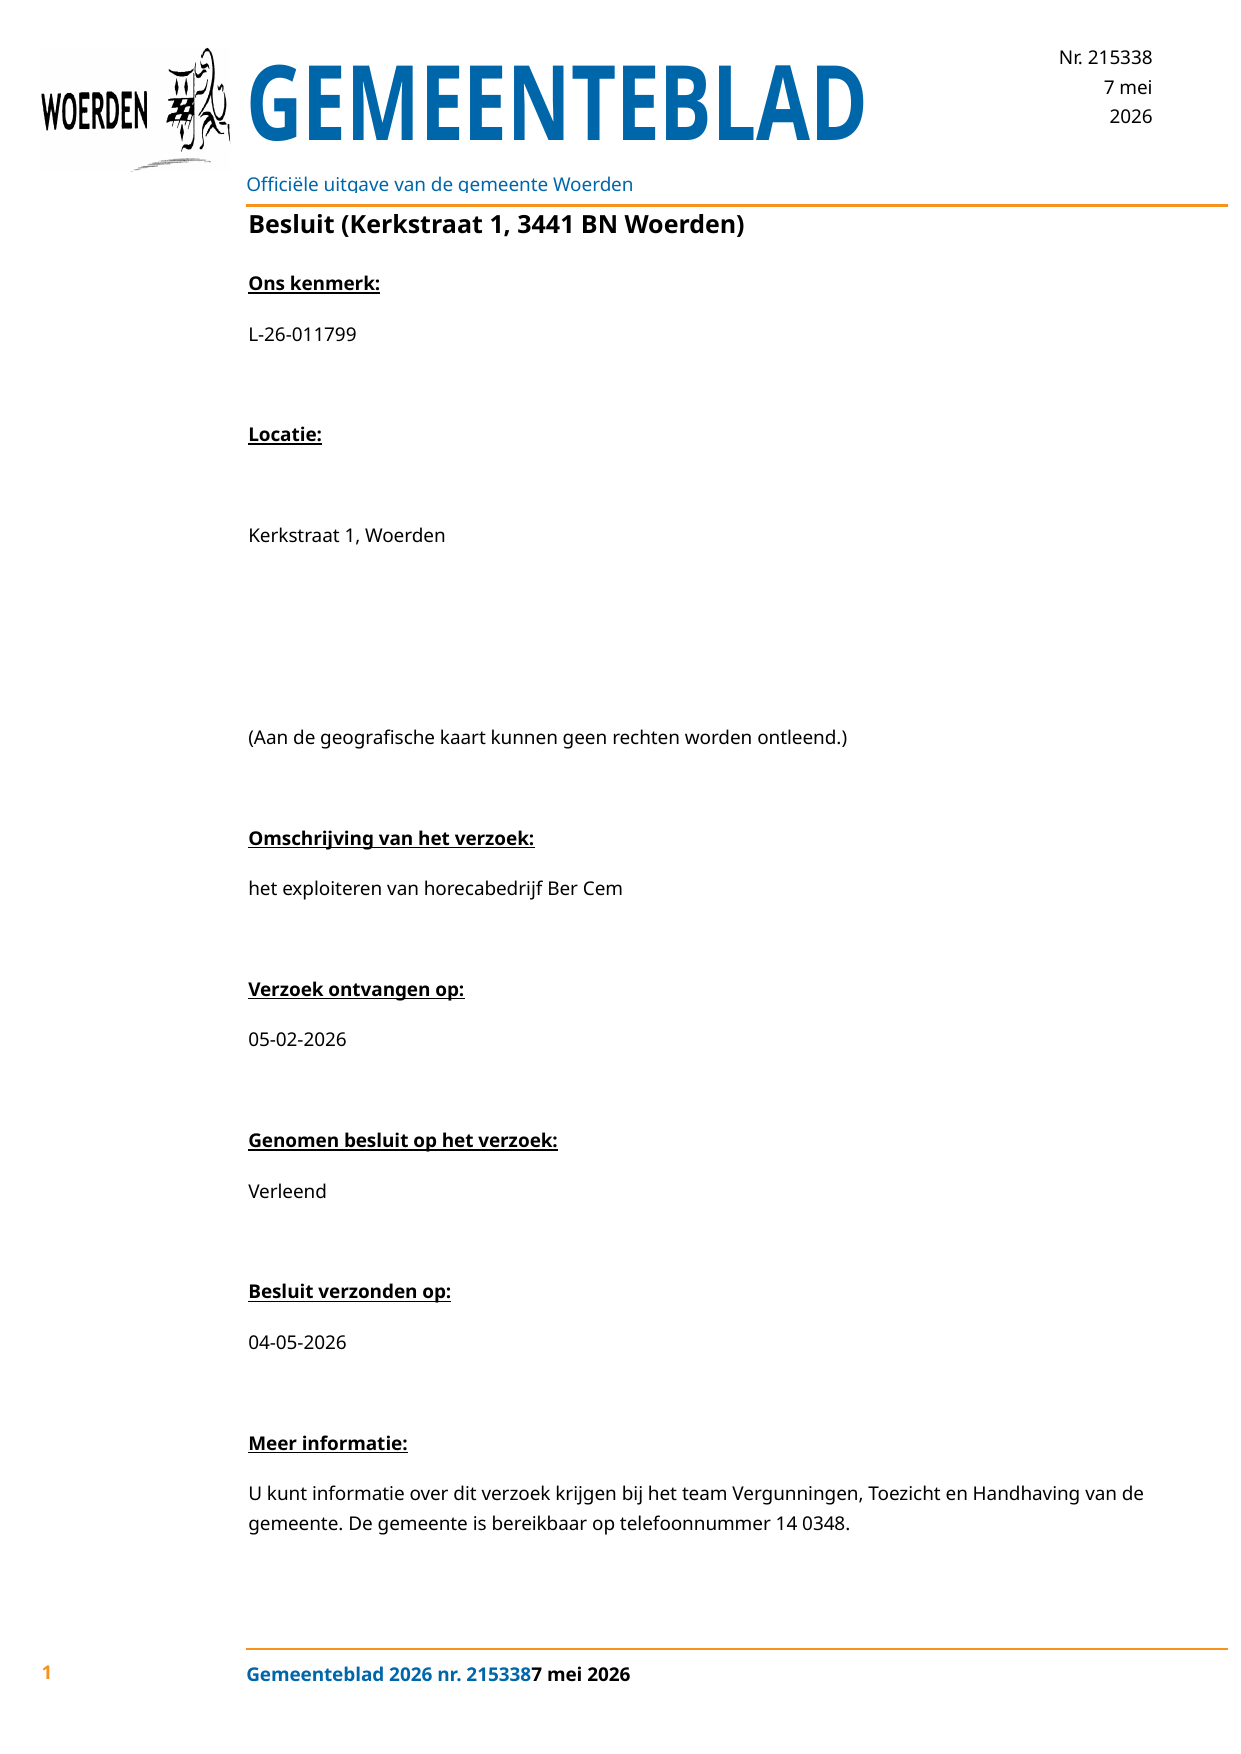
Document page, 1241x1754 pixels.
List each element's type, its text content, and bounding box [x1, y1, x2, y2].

text 05-02-2026 [248, 1027, 1152, 1052]
text Verzoek ontvangen op: [248, 976, 1152, 1002]
text U kunt informatie over dit verzoek krijgen bij het team Vergunningen, Toezicht en Handhaving van de gemeente. De gemeente is bereikbaar op telefoonnummer 14 0348. [248, 1480, 1152, 1536]
text L-26-011799 [248, 321, 1152, 346]
text Verleend [248, 1178, 1152, 1203]
text het exploiteren van horecabedrijf Ber Cem [248, 875, 1152, 901]
text Meer informatie: [248, 1430, 1152, 1456]
text Kerkstraat 1, Woerden [248, 522, 1152, 548]
text 04-05-2026 [248, 1329, 1152, 1355]
text Omschrijving van het verzoek: [248, 825, 1152, 851]
text (Aan de geografische kaart kunnen geen rechten worden ontleend.) [248, 724, 1152, 750]
text Besluit (Kerkstraat 1, 3441 BN Woerden) [248, 207, 1152, 241]
text Ons kenmerk: [248, 270, 1152, 296]
text Genomen besluit op het verzoek: [248, 1127, 1152, 1153]
text Besluit verzonden op: [248, 1279, 1152, 1304]
text Locatie: [248, 422, 1152, 447]
picture [41, 47, 231, 172]
